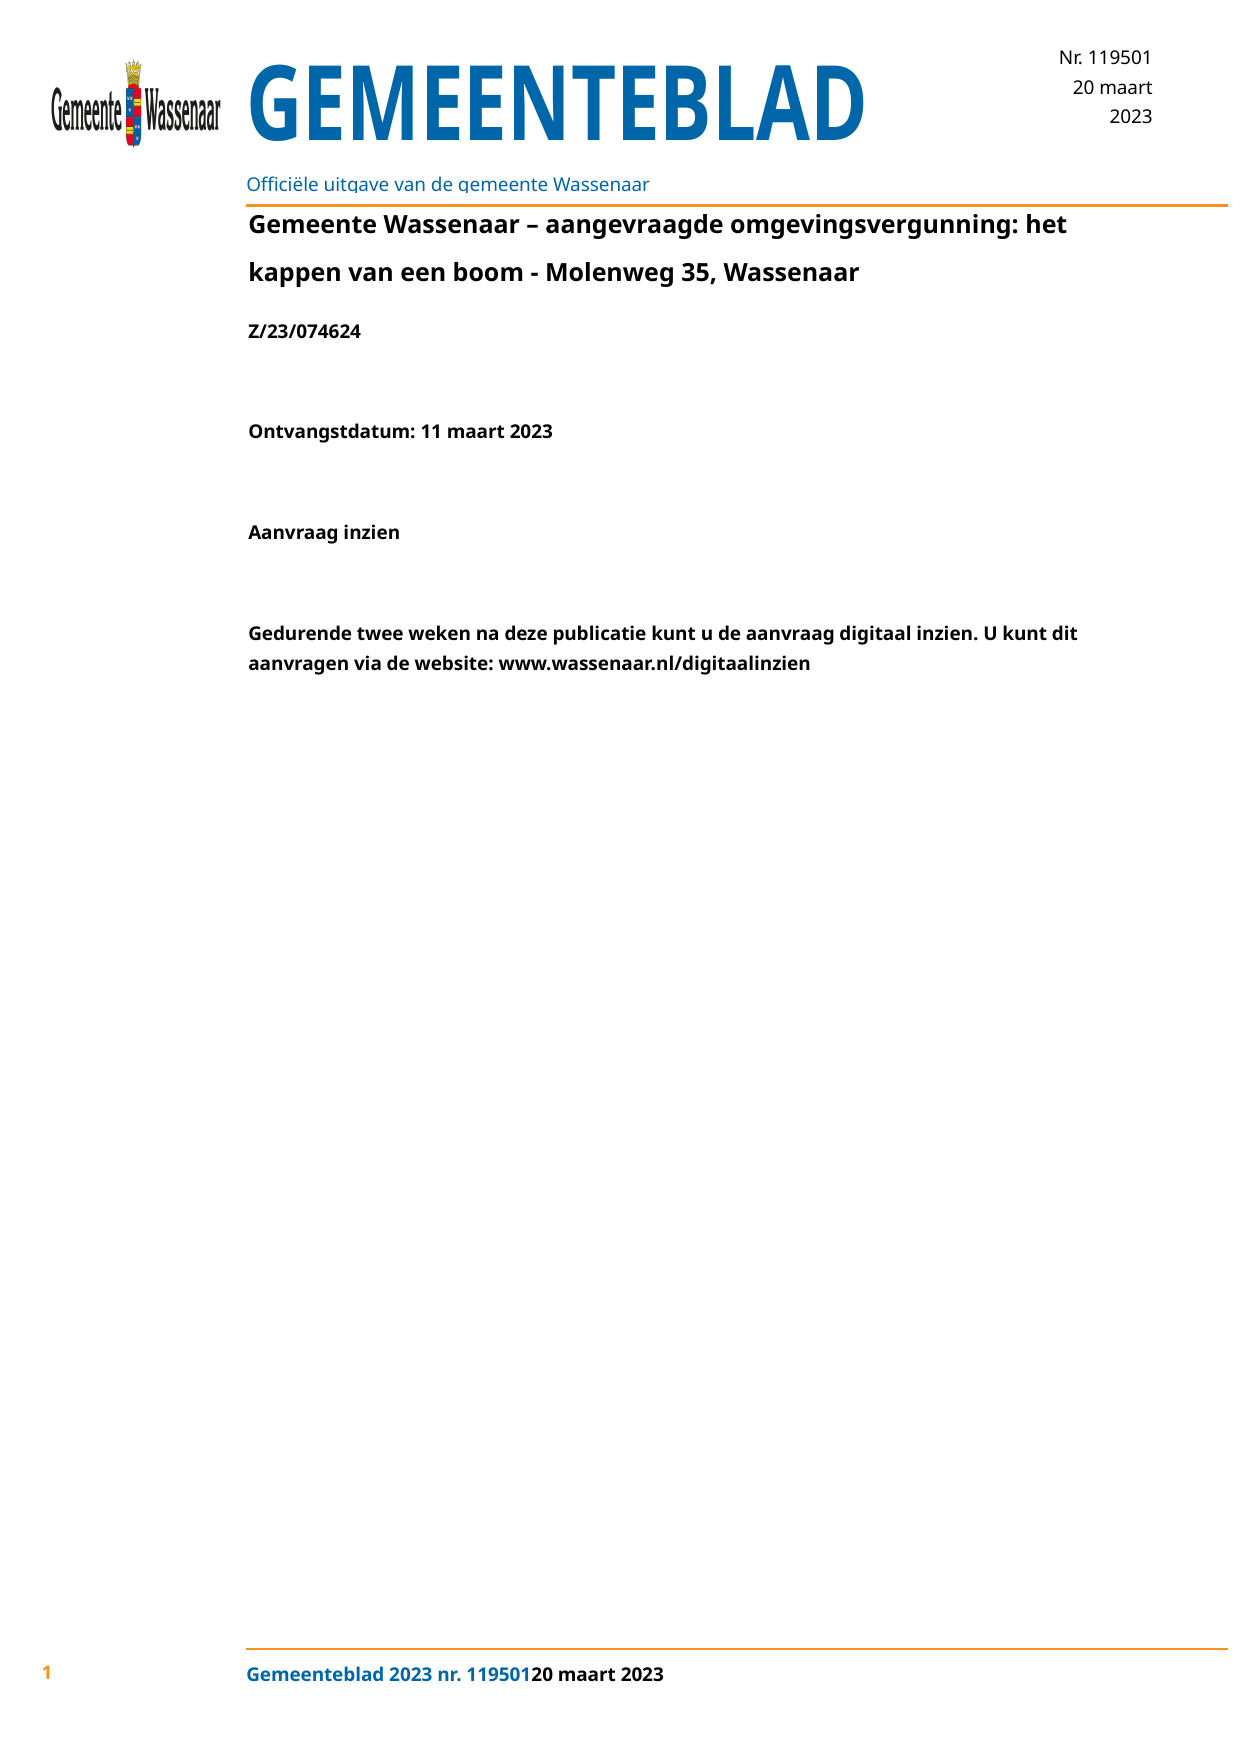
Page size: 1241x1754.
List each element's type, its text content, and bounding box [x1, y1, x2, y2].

picture [41, 47, 231, 172]
text Gemeente Wassenaar – aangevraagde omgevingsvergunning: het kappen van een boom - Molenweg 35, Wassenaar [248, 207, 1152, 288]
text Ontvangstdatum: 11 maart 2023 [248, 419, 1152, 444]
text Aanvraag inzien [248, 519, 1152, 545]
text Z/23/074624 [248, 318, 1152, 344]
text Gedurende twee weken na deze publicatie kunt u de aanvraag digitaal inzien. U kunt dit aanvragen via de website: www.wassenaar.nl/digitaalinzien [248, 620, 1152, 676]
